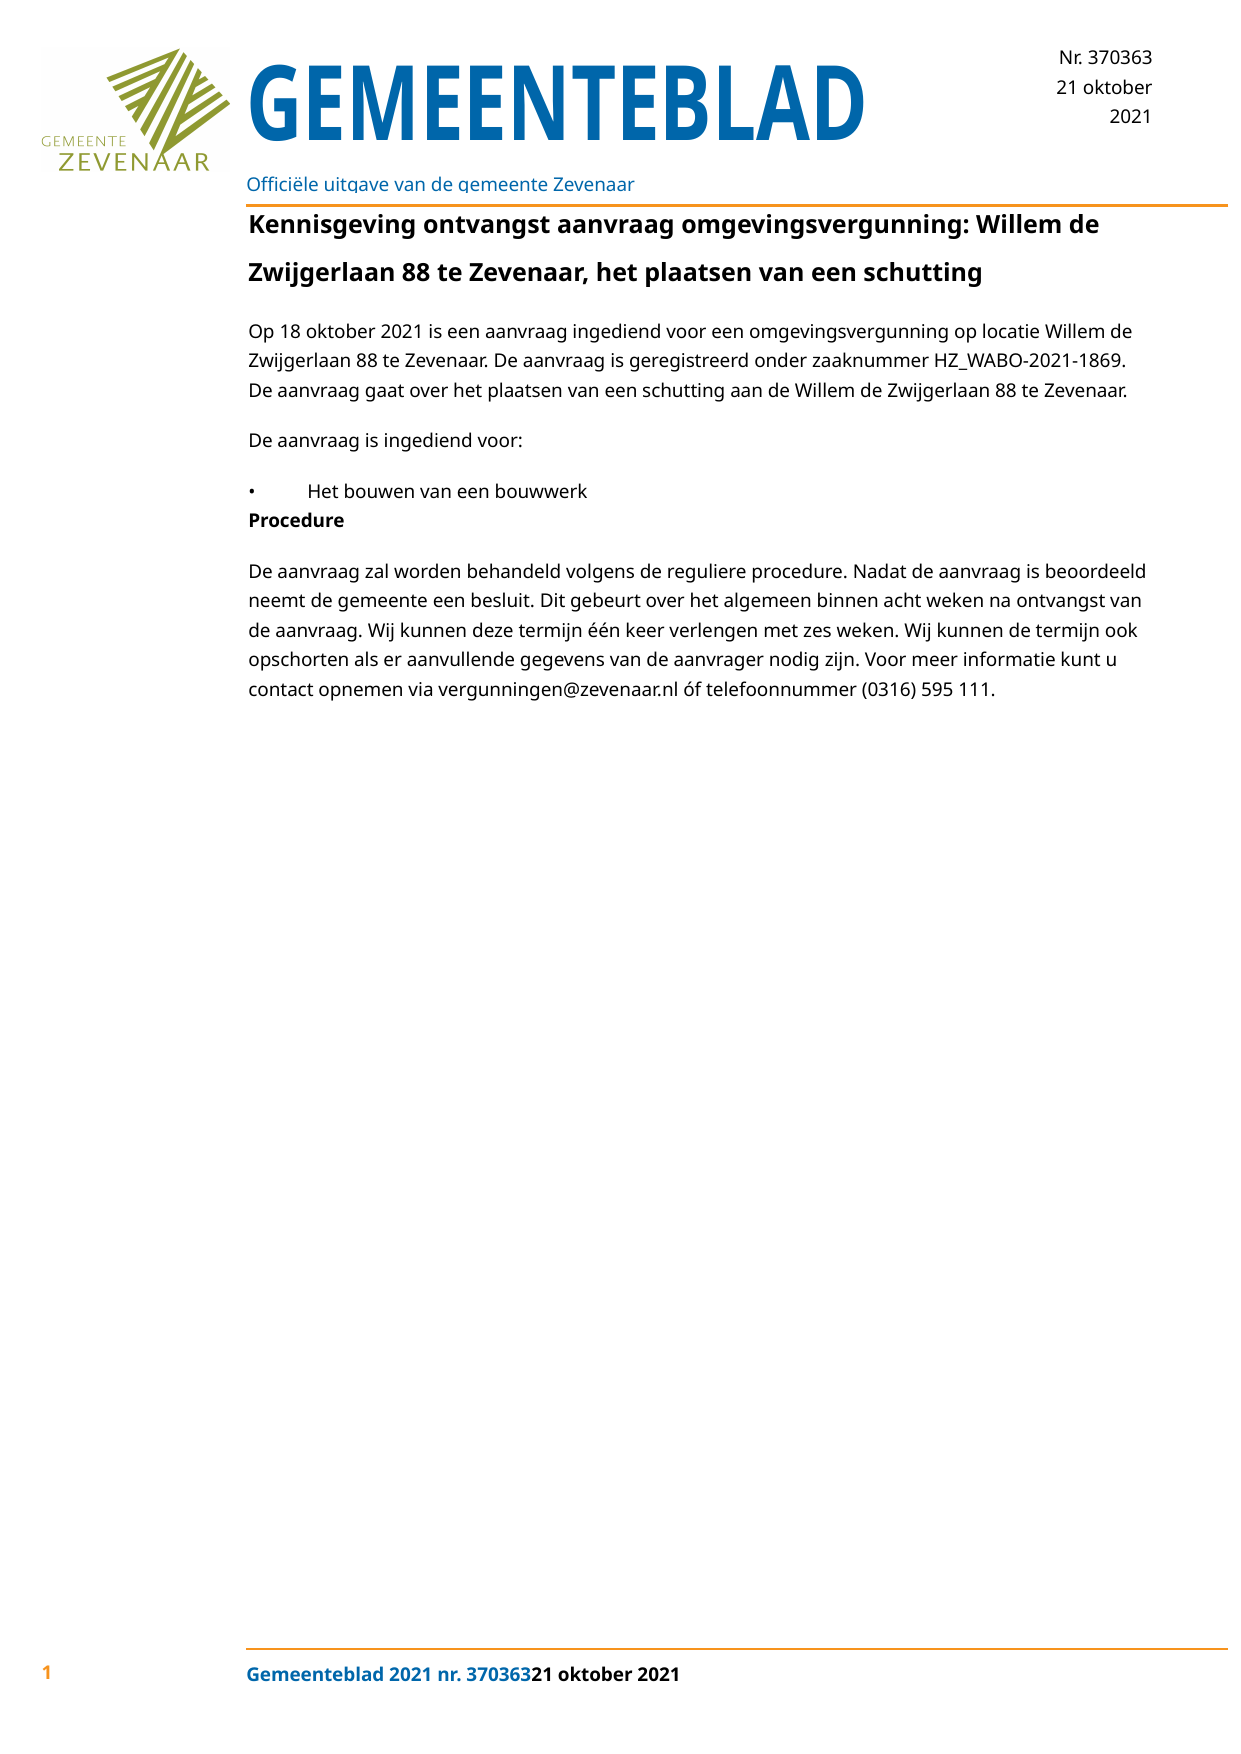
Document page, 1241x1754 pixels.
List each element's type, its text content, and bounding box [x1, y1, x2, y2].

picture [41, 47, 231, 172]
text De aanvraag is ingediend voor: [248, 427, 1152, 453]
text Kennisgeving ontvangst aanvraag omgevingsvergunning: Willem de Zwijgerlaan 88 te Zevenaar, het plaatsen van een schutting [248, 207, 1152, 288]
text Procedure [248, 507, 1152, 533]
list Het bouwen van een bouwwerk [248, 478, 1152, 504]
text Op 18 oktober 2021 is een aanvraag ingediend voor een omgevingsvergunning op locatie Willem de Zwijgerlaan 88 te Zevenaar. De aanvraag is geregistreerd onder zaaknummer HZ_WABO-2021-1869. De aanvraag gaat over het plaatsen van een schutting aan de Willem de Zwijgerlaan 88 te Zevenaar. [248, 318, 1152, 403]
text De aanvraag zal worden behandeld volgens de reguliere procedure. Nadat de aanvraag is beoordeeld neemt de gemeente een besluit. Dit gebeurt over het algemeen binnen acht weken na ontvangst van de aanvraag. Wij kunnen deze termijn één keer verlengen met zes weken. Wij kunnen de termijn ook opschorten als er aanvullende gegevens van de aanvrager nodig zijn. Voor meer informatie kunt u contact opnemen via vergunningen@zevenaar.nl óf telefoonnummer (0316) 595 111. [248, 558, 1152, 702]
